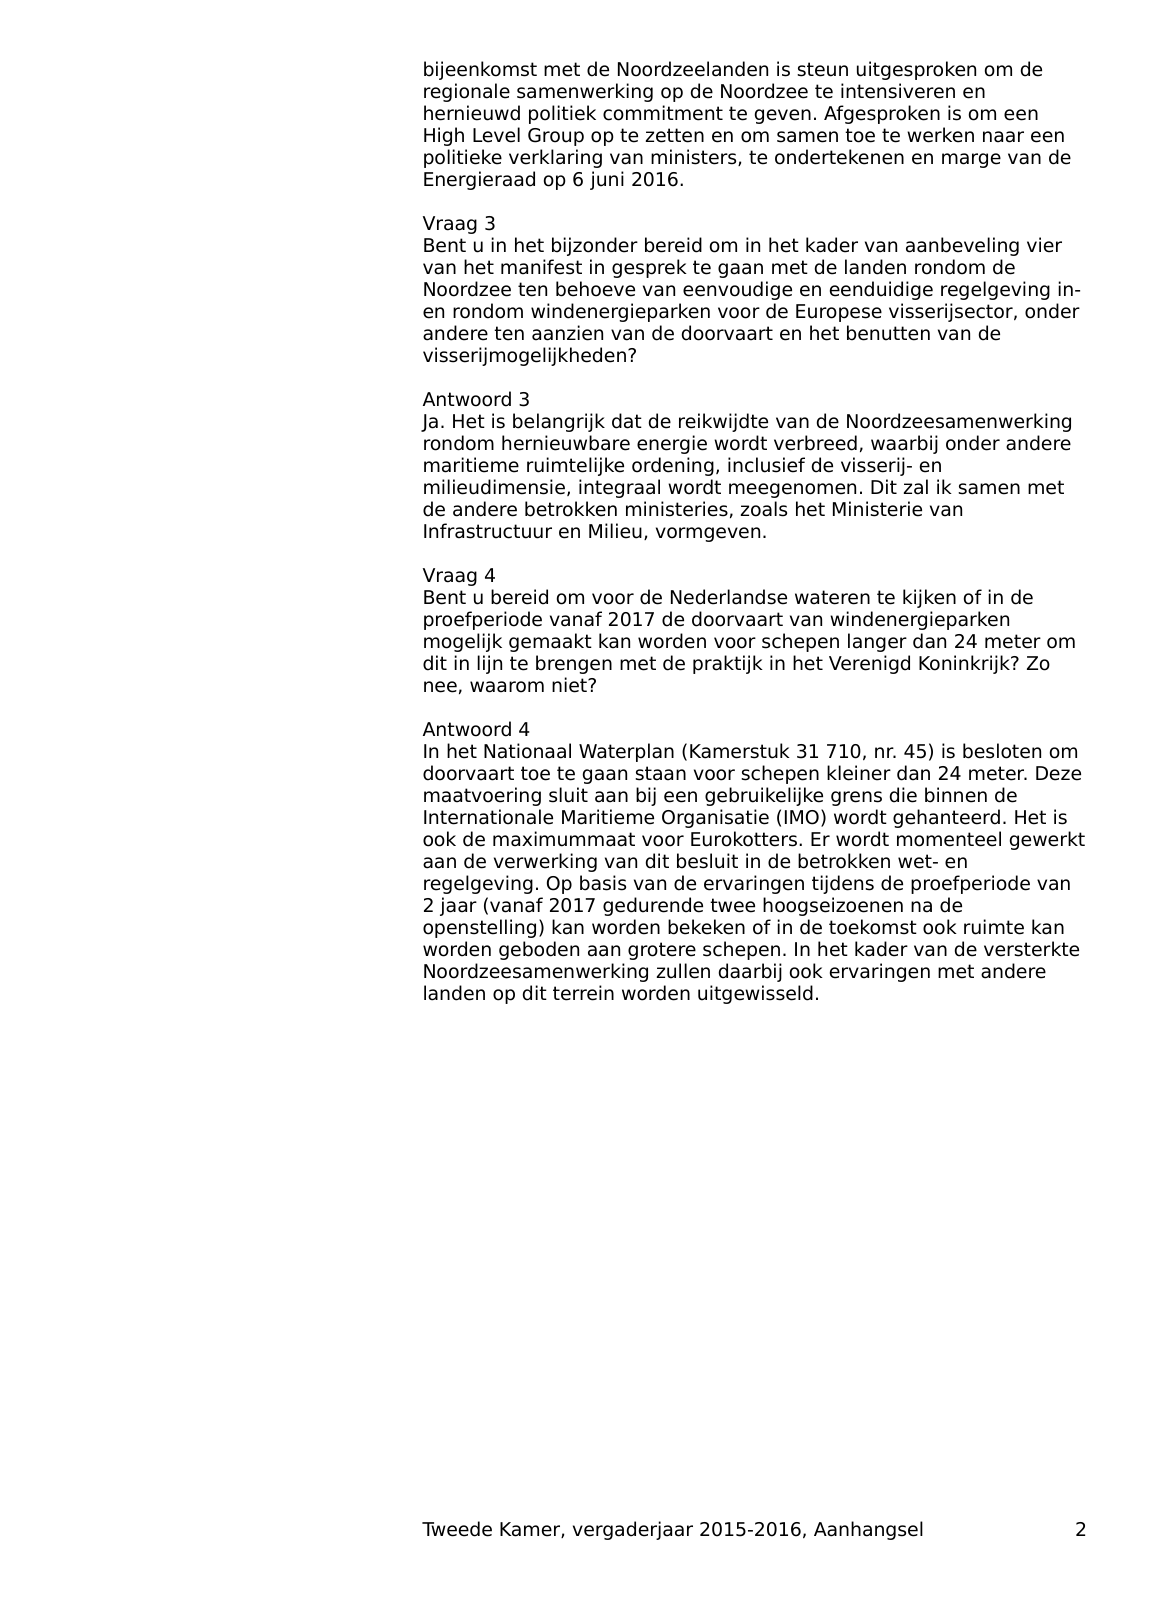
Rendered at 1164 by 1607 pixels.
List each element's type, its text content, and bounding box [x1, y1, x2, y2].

text Vraag 4 [422, 565, 1087, 587]
text Antwoord 4 [422, 719, 1087, 741]
text Vraag 3 [422, 213, 1087, 235]
text bijeenkomst met de Noordzeelanden is steun uitgesproken om de regionale samenwerking op de Noordzee te intensiveren en hernieuwd politiek commitment te geven. Afgesproken is om een High Level Group op te zetten en om samen toe te werken naar een politieke verklaring van ministers, te ondertekenen en marge van de Energieraad op 6 juni 2016. [422, 59, 1087, 191]
text Antwoord 3 [422, 389, 1087, 411]
text Ja. Het is belangrijk dat de reikwijdte van de Noordzeesamenwerking rondom hernieuwbare energie wordt verbreed, waarbij onder andere maritieme ruimtelijke ordening, inclusief de visserij- en milieudimensie, integraal wordt meegenomen. Dit zal ik samen met de andere betrokken ministeries, zoals het Ministerie van Infrastructuur en Milieu, vormgeven. [422, 411, 1087, 543]
text Bent u bereid om voor de Nederlandse wateren te kijken of in de proefperiode vanaf 2017 de doorvaart van windenergieparken mogelijk gemaakt kan worden voor schepen langer dan 24 meter om dit in lijn te brengen met de praktijk in het Verenigd Koninkrijk? Zo nee, waarom niet? [422, 587, 1087, 697]
text In het Nationaal Waterplan (Kamerstuk 31 710, nr. 45) is besloten om doorvaart toe te gaan staan voor schepen kleiner dan 24 meter. Deze maatvoering sluit aan bij een gebruikelijke grens die binnen de Internationale Maritieme Organisatie (IMO) wordt gehanteerd. Het is ook de maximummaat voor Eurokotters. Er wordt momenteel gewerkt aan de verwerking van dit besluit in de betrokken wet- en regelgeving. Op basis van de ervaringen tijdens de proefperiode van 2 jaar (vanaf 2017 gedurende twee hoogseizoenen na de openstelling) kan worden bekeken of in de toekomst ook ruimte kan worden geboden aan grotere schepen. In het kader van de versterkte Noordzeesamenwerking zullen daarbij ook ervaringen met andere landen op dit terrein worden uitgewisseld. [422, 741, 1087, 1005]
text Bent u in het bijzonder bereid om in het kader van aanbeveling vier van het manifest in gesprek te gaan met de landen rondom de Noordzee ten behoeve van eenvoudige en eenduidige regelgeving in- en rondom windenergieparken voor de Europese visserijsector, onder andere ten aanzien van de doorvaart en het benutten van de visserijmogelijkheden? [422, 235, 1087, 367]
